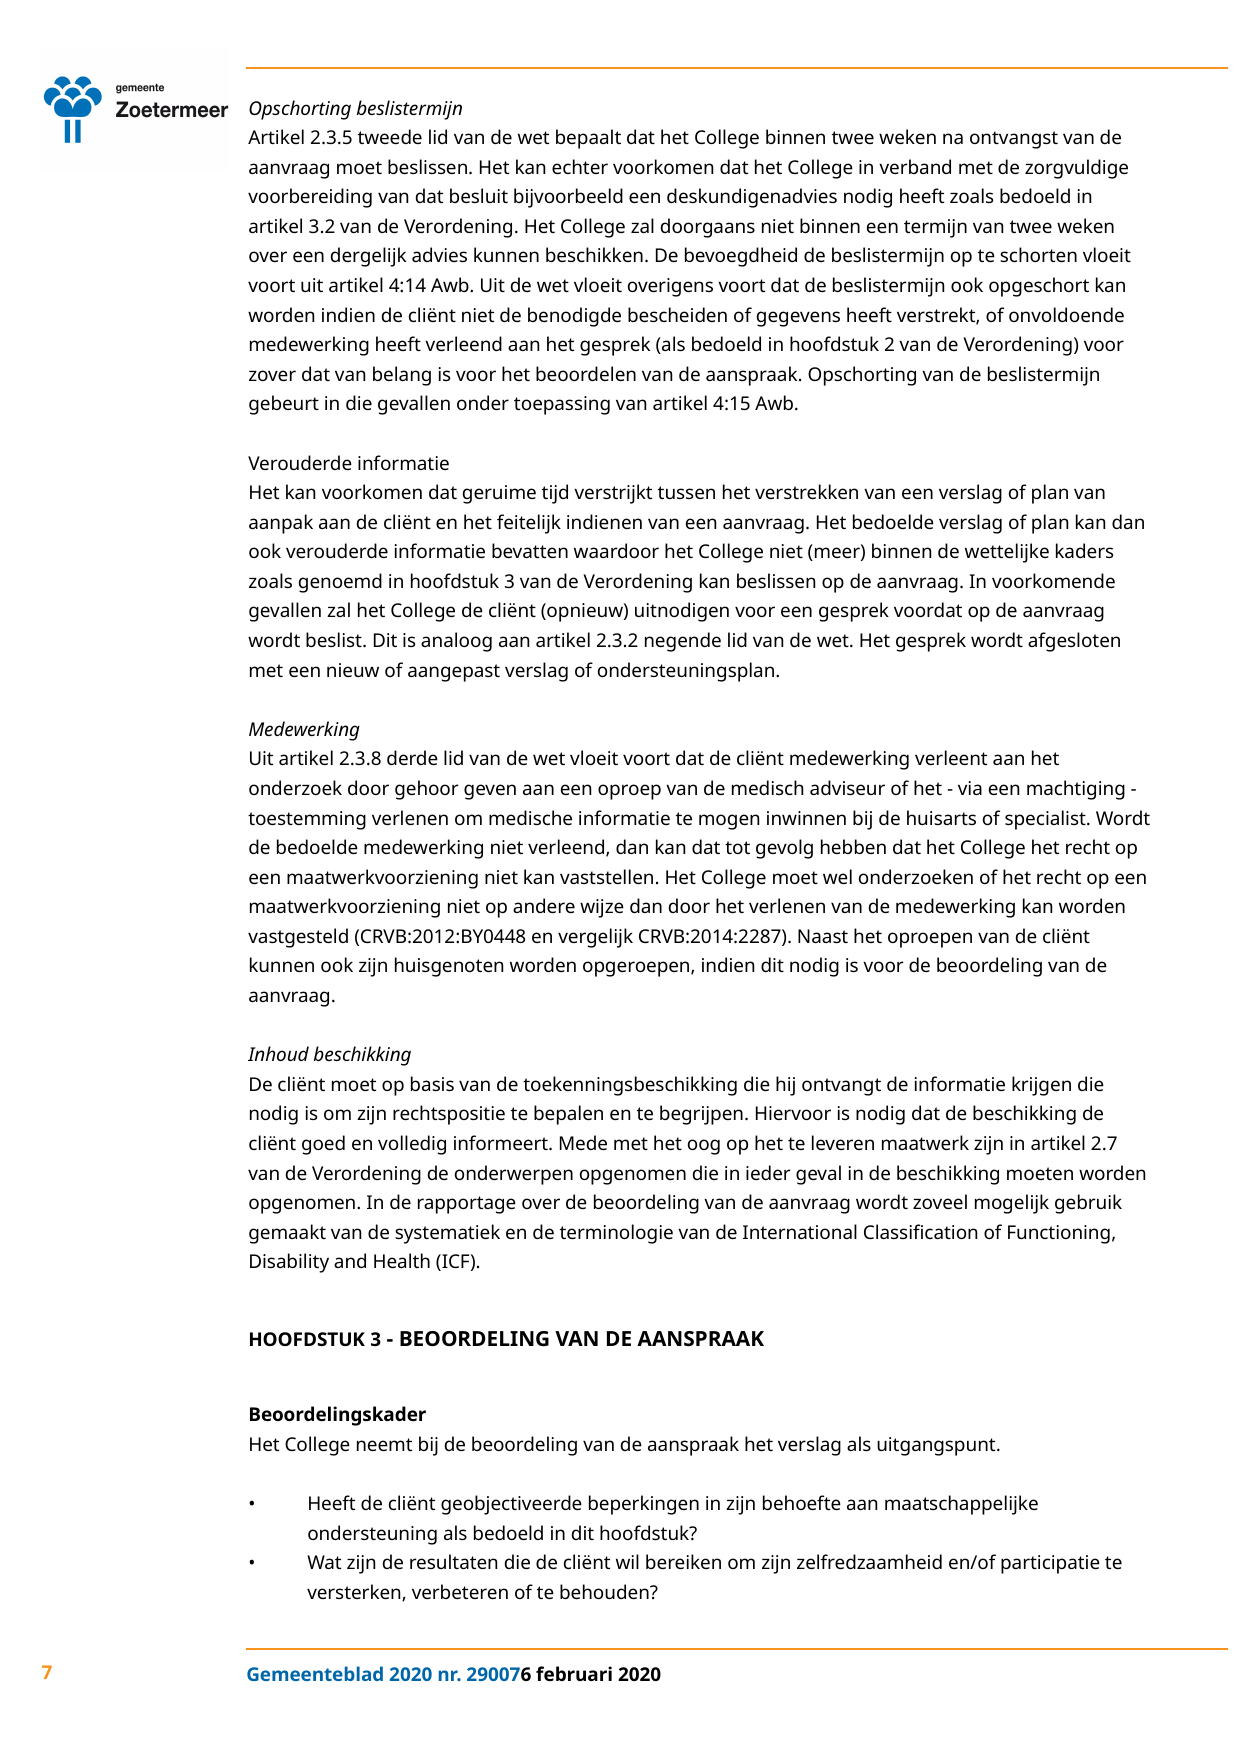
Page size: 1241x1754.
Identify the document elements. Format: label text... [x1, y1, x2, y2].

text Beoordelingskader [248, 1401, 1152, 1427]
text Inhoud beschikking [248, 1041, 1152, 1067]
list Heeft de cliënt geobjectiveerde beperkingen in zijn behoefte aan maatschappelijke ondersteuning als bedoeld in dit hoofdstuk? [248, 1490, 1152, 1546]
text Het College neemt bij de beoordeling van de aanspraak het verslag als uitgangspunt. [248, 1431, 1152, 1457]
text Verouderde informatie [248, 450, 1152, 476]
text HOOFDSTUK 3 - BEOORDELING VAN DE AANSPRAAK [248, 1324, 1152, 1352]
text Medewerking [248, 716, 1152, 742]
text Het kan voorkomen dat geruime tijd verstrijkt tussen het verstrekken van een verslag of plan van aanpak aan de cliënt en het feitelijk indienen van een aanvraag. Het bedoelde verslag of plan kan dan ook verouderde informatie bevatten waardoor het College niet (meer) binnen de wettelijke kaders zoals genoemd in hoofdstuk 3 van de Verordening kan beslissen op de aanvraag. In voorkomende gevallen zal het College de cliënt (opnieuw) uitnodigen voor een gesprek voordat op de aanvraag wordt beslist. Dit is analoog aan artikel 2.3.2 negende lid van de wet. Het gesprek wordt afgesloten met een nieuw of aangepast verslag of ondersteuningsplan. [248, 479, 1152, 683]
picture [41, 47, 231, 172]
text Opschorting beslistermijn [248, 95, 1152, 121]
list Wat zijn de resultaten die de cliënt wil bereiken om zijn zelfredzaamheid en/of participatie te versterken, verbeteren of te behouden? [248, 1549, 1152, 1605]
text De cliënt moet op basis van de toekenningsbeschikking die hij ontvangt de informatie krijgen die nodig is om zijn rechtspositie te bepalen en te begrijpen. Hiervoor is nodig dat de beschikking de cliënt goed en volledig informeert. Mede met het oog op het te leveren maatwerk zijn in artikel 2.7 van de Verordening de onderwerpen opgenomen die in ieder geval in de beschikking moeten worden opgenomen. In de rapportage over de beoordeling van de aanvraag wordt zoveel mogelijk gebruik gemaakt van de systematiek en de terminologie van de International Classification of Functioning, Disability and Health (ICF). [248, 1071, 1152, 1274]
text Uit artikel 2.3.8 derde lid van de wet vloeit voort dat de cliënt medewerking verleent aan het onderzoek door gehoor geven aan een oproep van de medisch adviseur of het - via een machtiging - toestemming verlenen om medische informatie te mogen inwinnen bij de huisarts of specialist. Wordt de bedoelde medewerking niet verleend, dan kan dat tot gevolg hebben dat het College het recht op een maatwerkvoorziening niet kan vaststellen. Het College moet wel onderzoeken of het recht op een maatwerkvoorziening niet op andere wijze dan door het verlenen van de medewerking kan worden vastgesteld (CRVB:2012:BY0448 en vergelijk CRVB:2014:2287). Naast het oproepen van de cliënt kunnen ook zijn huisgenoten worden opgeroepen, indien dit nodig is voor de beoordeling van de aanvraag. [248, 746, 1152, 1008]
text Artikel 2.3.5 tweede lid van de wet bepaalt dat het College binnen twee weken na ontvangst van de aanvraag moet beslissen. Het kan echter voorkomen dat het College in verband met de zorgvuldige voorbereiding van dat besluit bijvoorbeeld een deskundigenadvies nodig heeft zoals bedoeld in artikel 3.2 van de Verordening. Het College zal doorgaans niet binnen een termijn van twee weken over een dergelijk advies kunnen beschikken. De bevoegdheid de beslistermijn op te schorten vloeit voort uit artikel 4:14 Awb. Uit de wet vloeit overigens voort dat de beslistermijn ook opgeschort kan worden indien de cliënt niet de benodigde bescheiden of gegevens heeft verstrekt, of onvoldoende medewerking heeft verleend aan het gesprek (als bedoeld in hoofdstuk 2 van de Verordening) voor zover dat van belang is voor het beoordelen van de aanspraak. Opschorting van de beslistermijn gebeurt in die gevallen onder toepassing van artikel 4:15 Awb. [248, 124, 1152, 416]
